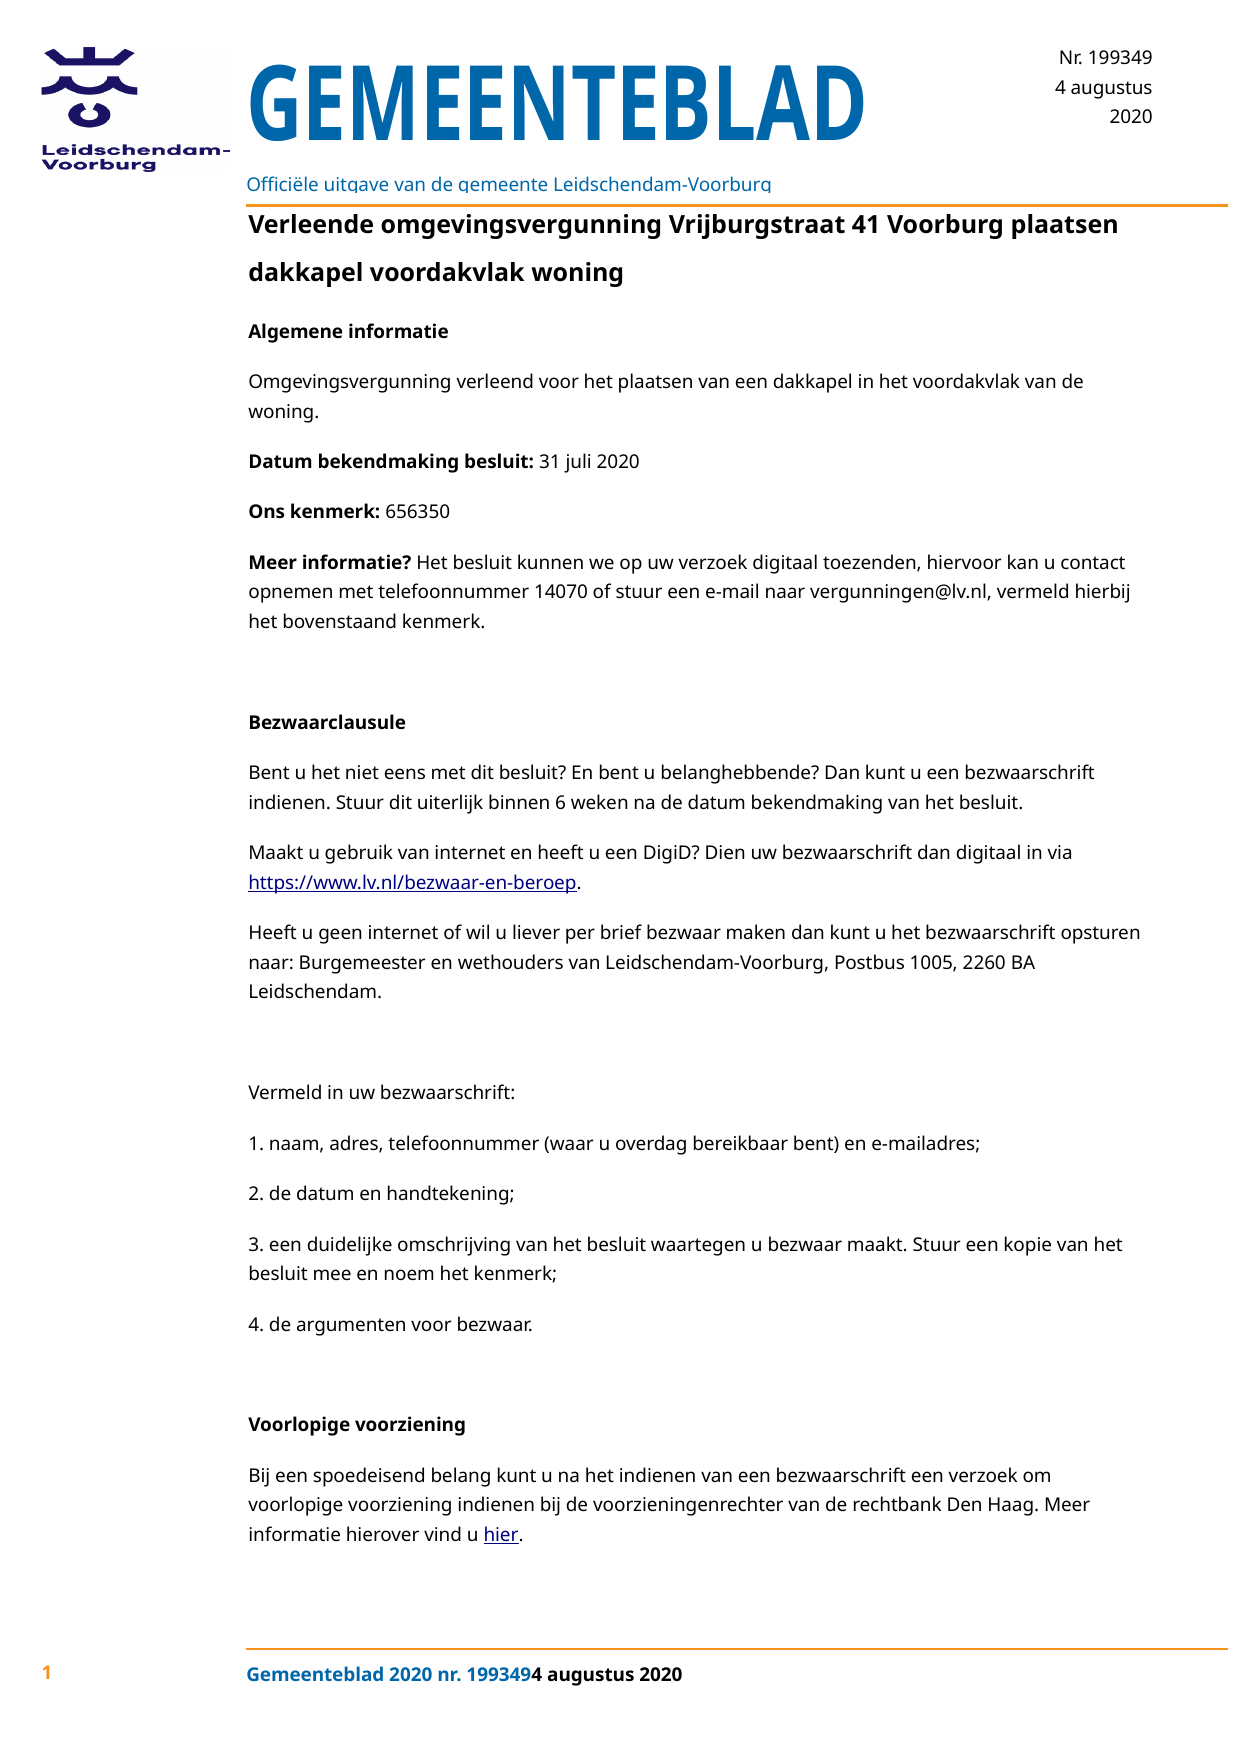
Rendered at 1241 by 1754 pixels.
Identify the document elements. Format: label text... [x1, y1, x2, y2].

picture [41, 47, 231, 172]
text Ons kenmerk: 656350 [248, 499, 1152, 524]
text 4. de argumenten voor bezwaar. [248, 1311, 1152, 1337]
text Meer informatie? Het besluit kunnen we op uw verzoek digitaal toezenden, hiervoor kan u contact opnemen met telefoonnummer 14070 of stuur een e-mail naar vergunningen@lv.nl, vermeld hierbij het bovenstaand kenmerk. [248, 549, 1152, 634]
text Verleende omgevingsvergunning Vrijburgstraat 41 Voorburg plaatsen dakkapel voordakvlak woning [248, 207, 1152, 288]
text Bij een spoedeisend belang kunt u na het indienen van een bezwaarschrift een verzoek om voorlopige voorziening indienen bij de voorzieningenrechter van de rechtbank Den Haag. Meer informatie hierover vind u hier. [248, 1462, 1152, 1547]
text Bent u het niet eens met dit besluit? En bent u belanghebbende? Dan kunt u een bezwaarschrift indienen. Stuur dit uiterlijk binnen 6 weken na de datum bekendmaking van het besluit. [248, 759, 1152, 815]
text Vermeld in uw bezwaarschrift: [248, 1079, 1152, 1105]
text Maakt u gebruik van internet en heeft u een DigiD? Dien uw bezwaarschrift dan digitaal in via https://www.lv.nl/bezwaar-en-beroep. [248, 839, 1152, 895]
text Heeft u geen internet of wil u liever per brief bezwaar maken dan kunt u het bezwaarschrift opsturen naar: Burgemeester en wethouders van Leidschendam-Voorburg, Postbus 1005, 2260 BA Leidschendam. [248, 919, 1152, 1004]
text Algemene informatie [248, 318, 1152, 344]
text 3. een duidelijke omschrijving van het besluit waartegen u bezwaar maakt. Stuur een kopie van het besluit mee en noem het kenmerk; [248, 1231, 1152, 1286]
text 1. naam, adres, telefoonnummer (waar u overdag bereikbaar bent) en e-mailadres; [248, 1130, 1152, 1156]
text Datum bekendmaking besluit: 31 juli 2020 [248, 448, 1152, 474]
text Omgevingsvergunning verleend voor het plaatsen van een dakkapel in het voordakvlak van de woning. [248, 368, 1152, 424]
text Voorlopige voorziening [248, 1412, 1152, 1437]
text 2. de datum en handtekening; [248, 1180, 1152, 1206]
text Bezwaarclausule [248, 709, 1152, 735]
